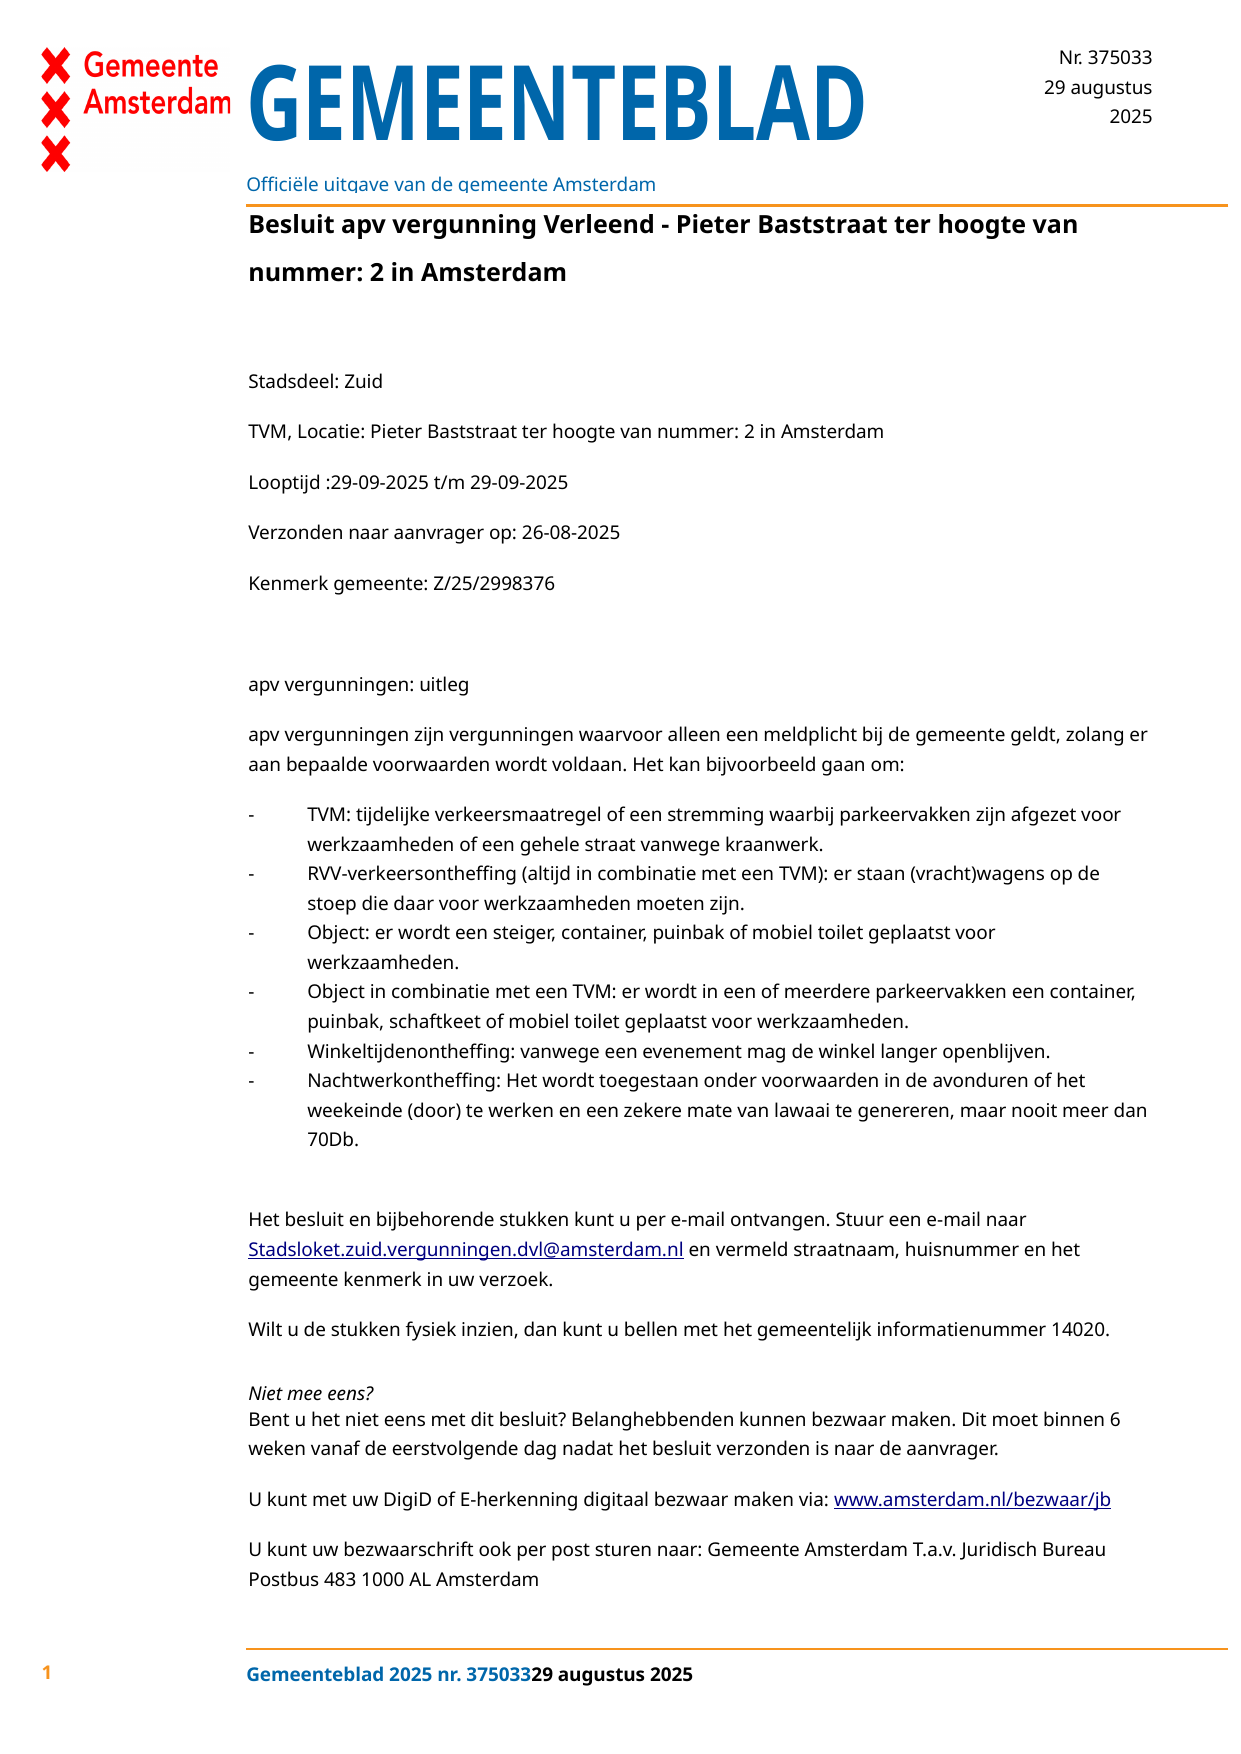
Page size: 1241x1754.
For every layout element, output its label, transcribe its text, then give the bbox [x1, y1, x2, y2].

text Niet mee eens? [248, 1380, 1152, 1406]
text Bent u het niet eens met dit besluit? Belanghebbenden kunnen bezwaar maken. Dit moet binnen 6 weken vanaf de eerstvolgende dag nadat het besluit verzonden is naar de aanvrager. [248, 1406, 1152, 1461]
list Winkeltijdenontheffing: vanwege een evenement mag de winkel langer openblijven. [248, 1038, 1152, 1064]
text TVM, Locatie: Pieter Baststraat ter hoogte van nummer: 2 in Amsterdam [248, 419, 1152, 444]
text Verzonden naar aanvrager op: 26-08-2025 [248, 519, 1152, 545]
list RVV-verkeersontheffing (altijd in combinatie met een TVM): er staan (vracht)wagens op de stoep die daar voor werkzaamheden moeten zijn. [248, 860, 1152, 916]
text U kunt uw bezwaarschrift ook per post sturen naar: Gemeente Amsterdam T.a.v. Juridisch Bureau Postbus 483 1000 AL Amsterdam [248, 1536, 1152, 1592]
list Object: er wordt een steiger, container, puinbak of mobiel toilet geplaatst voor werkzaamheden. [248, 919, 1152, 975]
text U kunt met uw DigiD of E-herkenning digitaal bezwaar maken via: www.amsterdam.nl/bezwaar/jb [248, 1486, 1152, 1512]
picture [41, 47, 231, 172]
text apv vergunningen: uitleg [248, 671, 1152, 697]
text Besluit apv vergunning Verleend - Pieter Baststraat ter hoogte van nummer: 2 in Amsterdam [248, 207, 1152, 288]
list TVM: tijdelijke verkeersmaatregel of een stremming waarbij parkeervakken zijn afgezet voor werkzaamheden of een gehele straat vanwege kraanwerk. [248, 801, 1152, 857]
text apv vergunningen zijn vergunningen waarvoor alleen een meldplicht bij de gemeente geldt, zolang er aan bepaalde voorwaarden wordt voldaan. Het kan bijvoorbeeld gaan om: [248, 721, 1152, 777]
text Het besluit en bijbehorende stukken kunt u per e-mail ontvangen. Stuur een e-mail naar Stadsloket.zuid.vergunningen.dvl@amsterdam.nl en vermeld straatnaam, huisnummer en het gemeente kenmerk in uw verzoek. [248, 1207, 1152, 1292]
text Kenmerk gemeente: Z/25/2998376 [248, 570, 1152, 596]
text Stadsdeel: Zuid [248, 368, 1152, 394]
text Wilt u de stukken fysiek inzien, dan kunt u bellen met het gemeentelijk informatienummer 14020. [248, 1316, 1152, 1342]
list Nachtwerkontheffing: Het wordt toegestaan onder voorwaarden in de avonduren of het weekeinde (door) te werken en een zekere mate van lawaai te genereren, maar nooit meer dan 70Db. [248, 1067, 1152, 1152]
list Object in combinatie met een TVM: er wordt in een of meerdere parkeervakken een container, puinbak, schaftkeet of mobiel toilet geplaatst voor werkzaamheden. [248, 979, 1152, 1034]
text Looptijd :29-09-2025 t/m 29-09-2025 [248, 469, 1152, 495]
